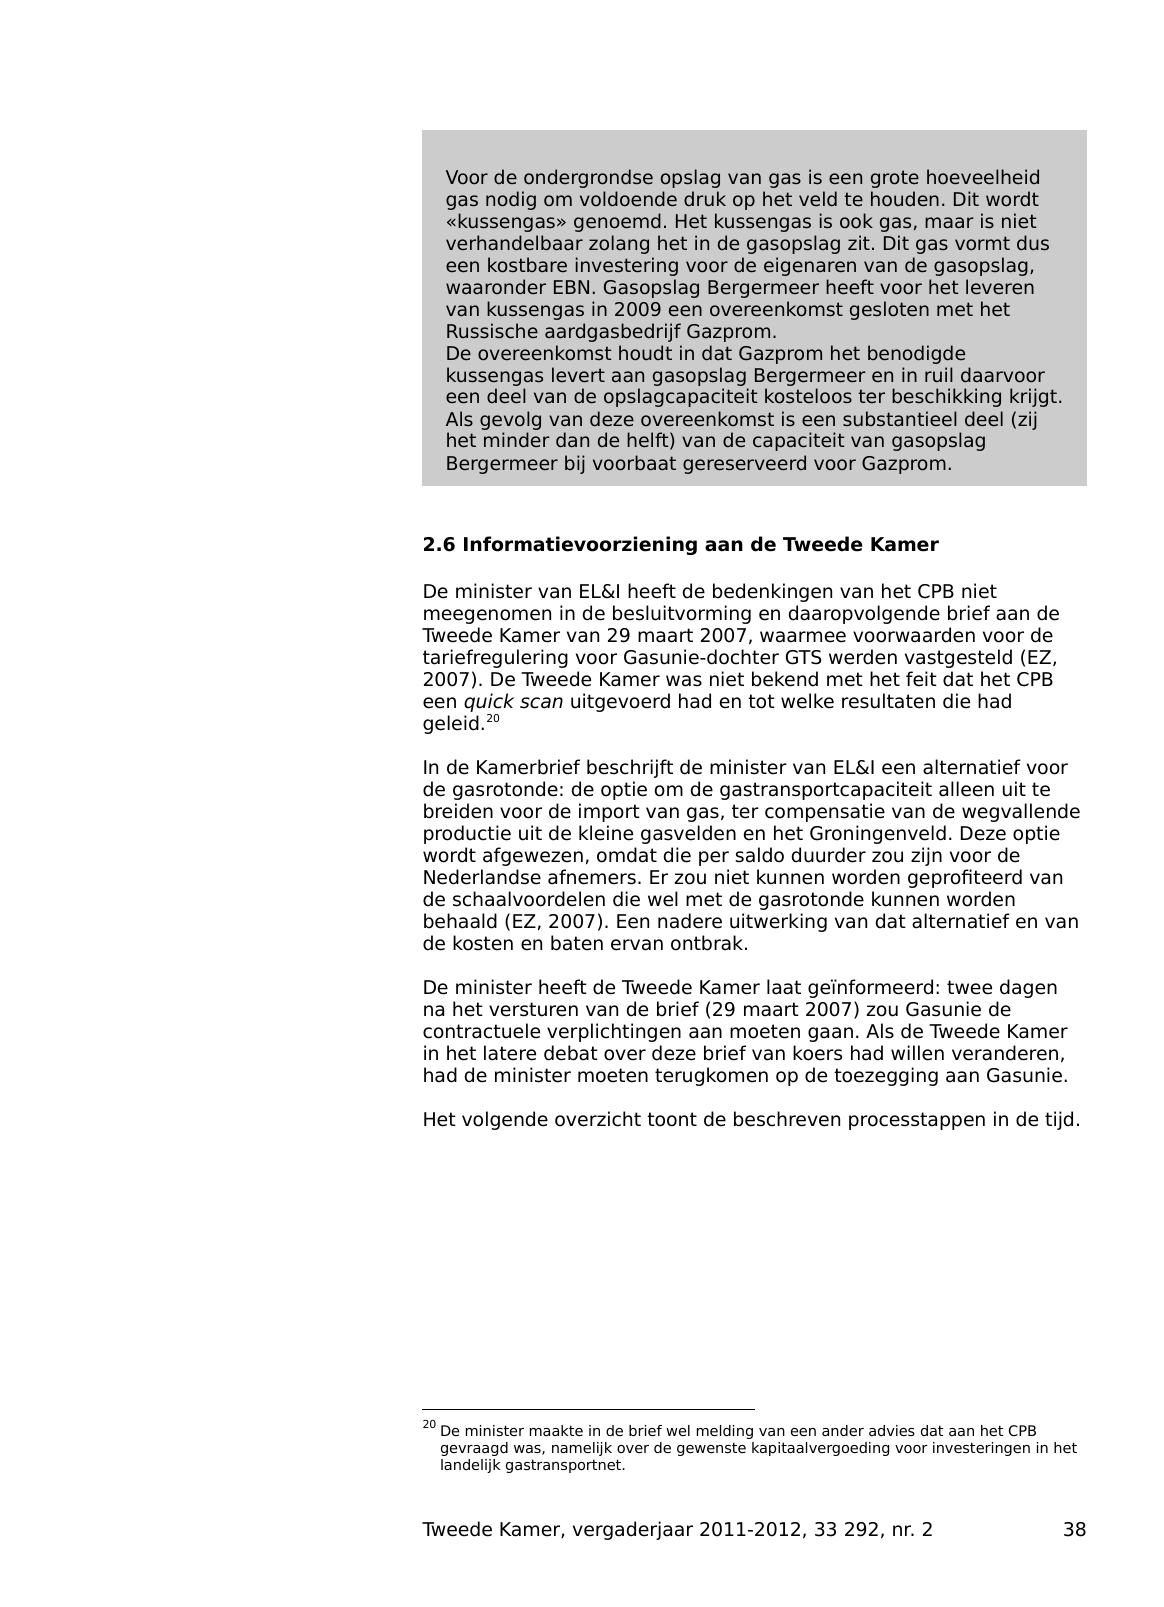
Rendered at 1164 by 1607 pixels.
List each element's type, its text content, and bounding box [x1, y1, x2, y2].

text De minister heeft de Tweede Kamer laat geïnformeerd: twee dagen na het versturen van de brief (29 maart 2007) zou Gasunie de contractuele verplichtingen aan moeten gaan. Als de Tweede Kamer in het latere debat over deze brief van koers had willen veranderen, had de minister moeten terugkomen op de toezegging aan Gasunie. [422, 977, 1087, 1087]
text In de Kamerbrief beschrijft de minister van EL&I een alternatief voor de gasrotonde: de optie om de gastransportcapaciteit alleen uit te breiden voor de import van gas, ter compensatie van de wegvallende productie uit de kleine gasvelden en het Groningenveld. Deze optie wordt afgewezen, omdat die per saldo duurder zou zijn voor de Nederlandse afnemers. Er zou niet kunnen worden geprofiteerd van de schaalvoordelen die wel met de gasrotonde kunnen worden behaald (EZ, 2007). Een nadere uitwerking van dat alternatief en van de kosten en baten ervan ontbrak. [422, 757, 1087, 955]
subtitle 2.6 Informatievoorziening aan de Tweede Kamer [422, 534, 1087, 556]
text De minister maakte in de brief wel melding van een ander advies dat aan het CPB gevraagd was, namelijk over de gewenste kapitaalvergoeding voor investeringen in het landelijk gastransportnet. [422, 1418, 1087, 1474]
text De minister van EL&I heeft de bedenkingen van het CPB niet meegenomen in de besluitvorming en daaropvolgende brief aan de Tweede Kamer van 29 maart 2007, waarmee voorwaarden voor de tariefregulering voor Gasunie-dochter GTS werden vastgesteld (EZ, 2007). De Tweede Kamer was niet bekend met het feit dat het CPB een quick scan uitgevoerd had en tot welke resultaten die had geleid. [422, 581, 1087, 735]
table_header Voor de ondergrondse opslag van gas is een grote hoeveelheid gas nodig om voldoende druk op het veld te houden. Dit wordt «kussengas» genoemd. Het kussengas is ook gas, maar is niet verhandelbaar zolang het in de gasopslag zit. Dit gas vormt dus een kostbare investering voor de eigenaren van de gasopslag, waaronder EBN. Gasopslag Bergermeer heeft voor het leveren van kussengas in 2009 een overeenkomst gesloten met het Russische aardgasbedrijf Gazprom. De overeenkomst houdt in dat Gazprom het benodigde kussengas levert aan gasopslag Bergermeer en in ruil daarvoor een deel van de opslagcapaciteit kosteloos ter beschikking krijgt. Als gevolg van deze overeenkomst is een substantieel deel (zij het minder dan de helft) van de capaciteit van gasopslag Bergermeer bij voorbaat gereserveerd voor Gazprom. [422, 130, 1087, 486]
text Het volgende overzicht toont de beschreven processtappen in de tijd. [422, 1109, 1087, 1131]
